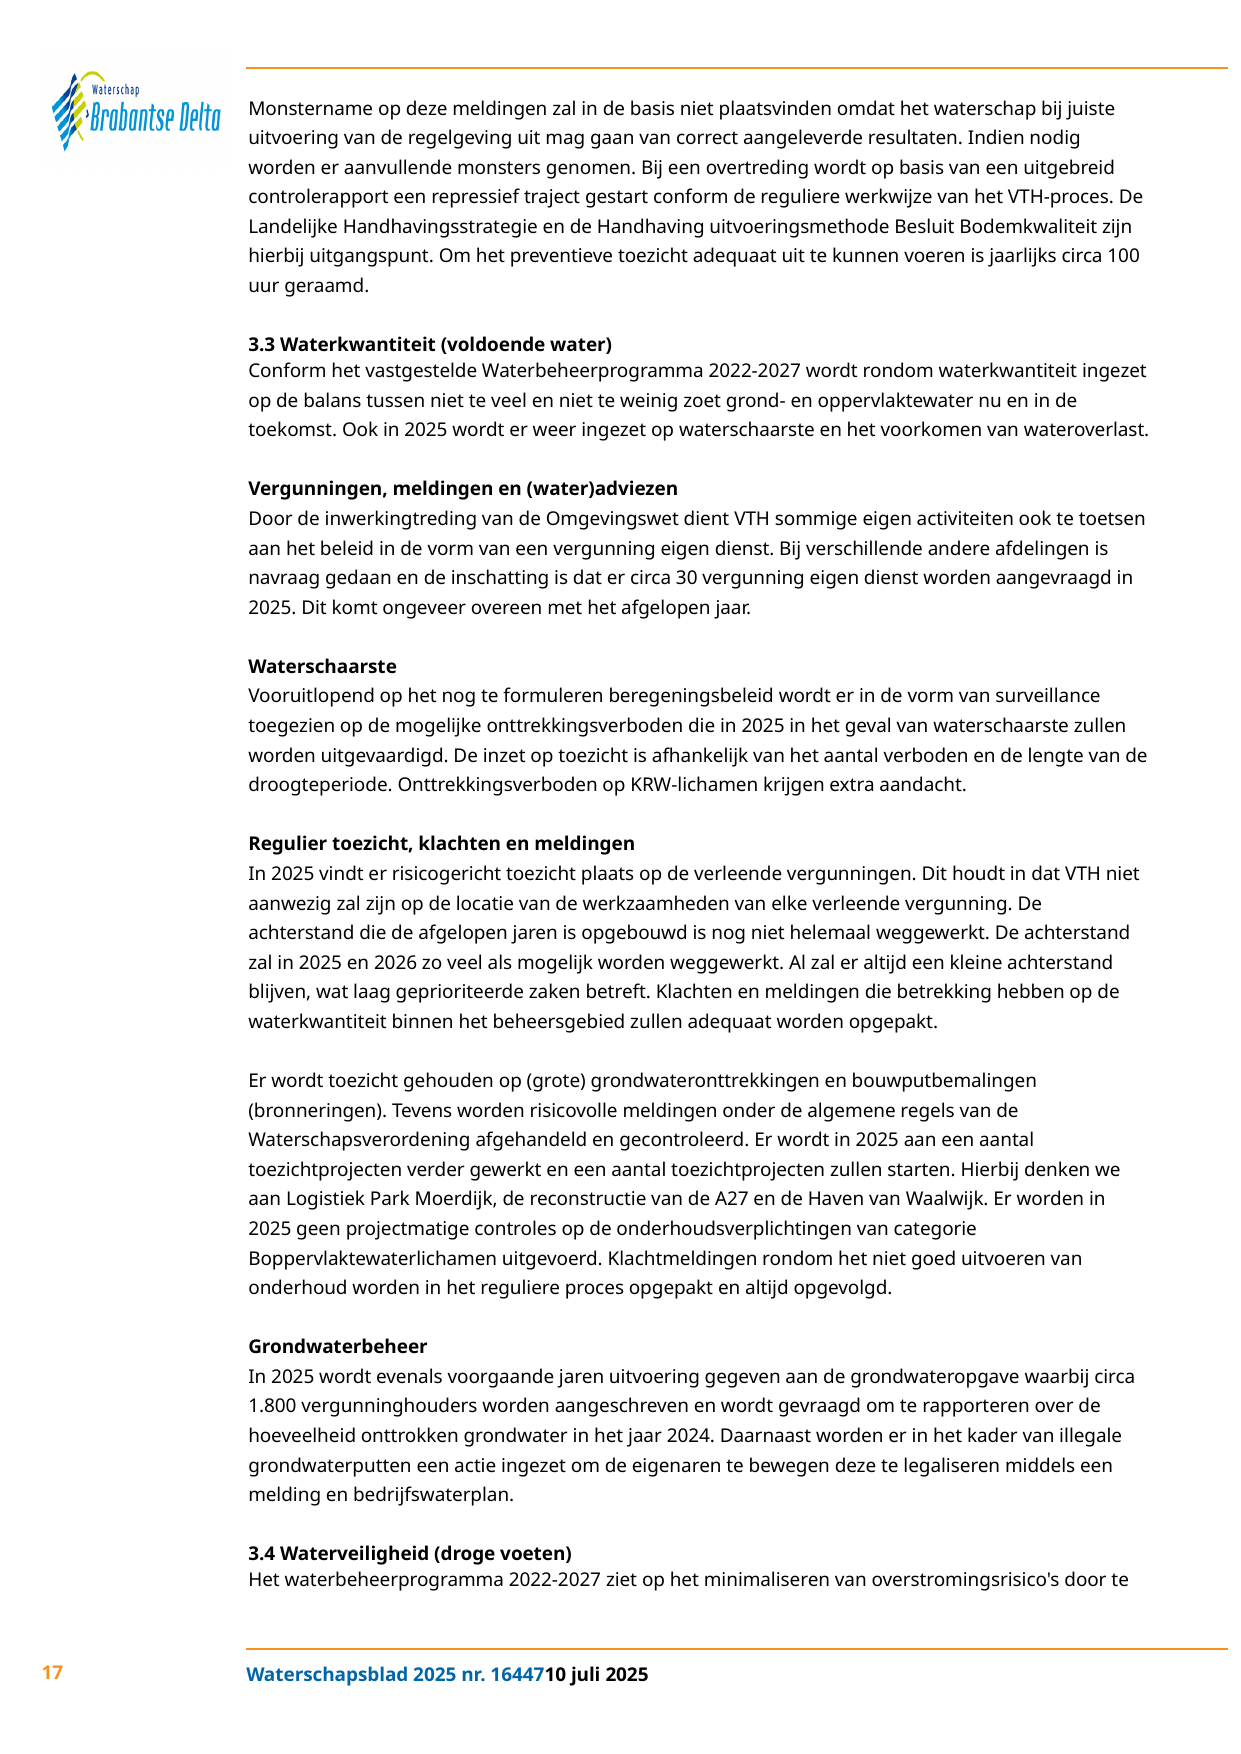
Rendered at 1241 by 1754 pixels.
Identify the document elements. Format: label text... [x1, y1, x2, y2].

text 3.3 Waterkwantiteit (voldoende water) [248, 331, 1152, 357]
text Grondwaterbeheer [248, 1333, 1152, 1359]
text In 2025 wordt evenals voorgaande jaren uitvoering gegeven aan de grondwateropgave waarbij circa 1.800 vergunninghouders worden aangeschreven en wordt gevraagd om te rapporteren over de hoeveelheid onttrokken grondwater in het jaar 2024. Daarnaast worden er in het kader van illegale grondwaterputten een actie ingezet om de eigenaren te bewegen deze te legaliseren middels een melding en bedrijfswaterplan. [248, 1363, 1152, 1507]
text Er wordt toezicht gehouden op (grote) grondwateronttrekkingen en bouwputbemalingen (bronneringen). Tevens worden risicovolle meldingen onder de algemene regels van de Waterschapsverordening afgehandeld en gecontroleerd. Er wordt in 2025 aan een aantal toezichtprojecten verder gewerkt en een aantal toezichtprojecten zullen starten. Hierbij denken we aan Logistiek Park Moerdijk, de reconstructie van de A27 en de Haven van Waalwijk. Er worden in 2025 geen projectmatige controles op de onderhoudsverplichtingen van categorie Boppervlaktewaterlichamen uitgevoerd. Klachtmeldingen rondom het niet goed uitvoeren van onderhoud worden in het reguliere proces opgepakt en altijd opgevolgd. [248, 1067, 1152, 1300]
picture [41, 47, 231, 172]
text Het waterbeheerprogramma 2022-2027 ziet op het minimaliseren van overstromingsrisico's door te [248, 1566, 1152, 1592]
text Vergunningen, meldingen en (water)adviezen [248, 476, 1152, 501]
text 3.4 Waterveiligheid (droge voeten) [248, 1541, 1152, 1566]
text Vooruitlopend op het nog te formuleren beregeningsbeleid wordt er in de vorm van surveillance toegezien op de mogelijke onttrekkingsverboden die in 2025 in het geval van waterschaarste zullen worden uitgevaardigd. De inzet op toezicht is afhankelijk van het aantal verboden en de lengte van de droogteperiode. Onttrekkingsverboden op KRW-lichamen krijgen extra aandacht. [248, 683, 1152, 797]
text Waterschaarste [248, 653, 1152, 679]
text Conform het vastgestelde Waterbeheerprogramma 2022-2027 wordt rondom waterkwantiteit ingezet op de balans tussen niet te veel en niet te weinig zoet grond- en oppervlaktewater nu en in de toekomst. Ook in 2025 wordt er weer ingezet op waterschaarste en het voorkomen van wateroverlast. [248, 357, 1152, 442]
text Door de inwerkingtreding van de Omgevingswet dient VTH sommige eigen activiteiten ook te toetsen aan het beleid in de vorm van een vergunning eigen dienst. Bij verschillende andere afdelingen is navraag gedaan en de inschatting is dat er circa 30 vergunning eigen dienst worden aangevraagd in 2025. Dit komt ongeveer overeen met het afgelopen jaar. [248, 505, 1152, 619]
text In 2025 vindt er risicogericht toezicht plaats op de verleende vergunningen. Dit houdt in dat VTH niet aanwezig zal zijn op de locatie van de werkzaamheden van elke verleende vergunning. De achterstand die de afgelopen jaren is opgebouwd is nog niet helemaal weggewerkt. De achterstand zal in 2025 en 2026 zo veel als mogelijk worden weggewerkt. Al zal er altijd een kleine achterstand blijven, wat laag geprioriteerde zaken betreft. Klachten en meldingen die betrekking hebben op de waterkwantiteit binnen het beheersgebied zullen adequaat worden opgepakt. [248, 860, 1152, 1034]
text Regulier toezicht, klachten en meldingen [248, 831, 1152, 856]
text Monstername op deze meldingen zal in de basis niet plaatsvinden omdat het waterschap bij juiste uitvoering van de regelgeving uit mag gaan van correct aangeleverde resultaten. Indien nodig worden er aanvullende monsters genomen. Bij een overtreding wordt op basis van een uitgebreid controlerapport een repressief traject gestart conform de reguliere werkwijze van het VTH-proces. De Landelijke Handhavingsstrategie en de Handhaving uitvoeringsmethode Besluit Bodemkwaliteit zijn hierbij uitgangspunt. Om het preventieve toezicht adequaat uit te kunnen voeren is jaarlijks circa 100 uur geraamd. [248, 95, 1152, 298]
